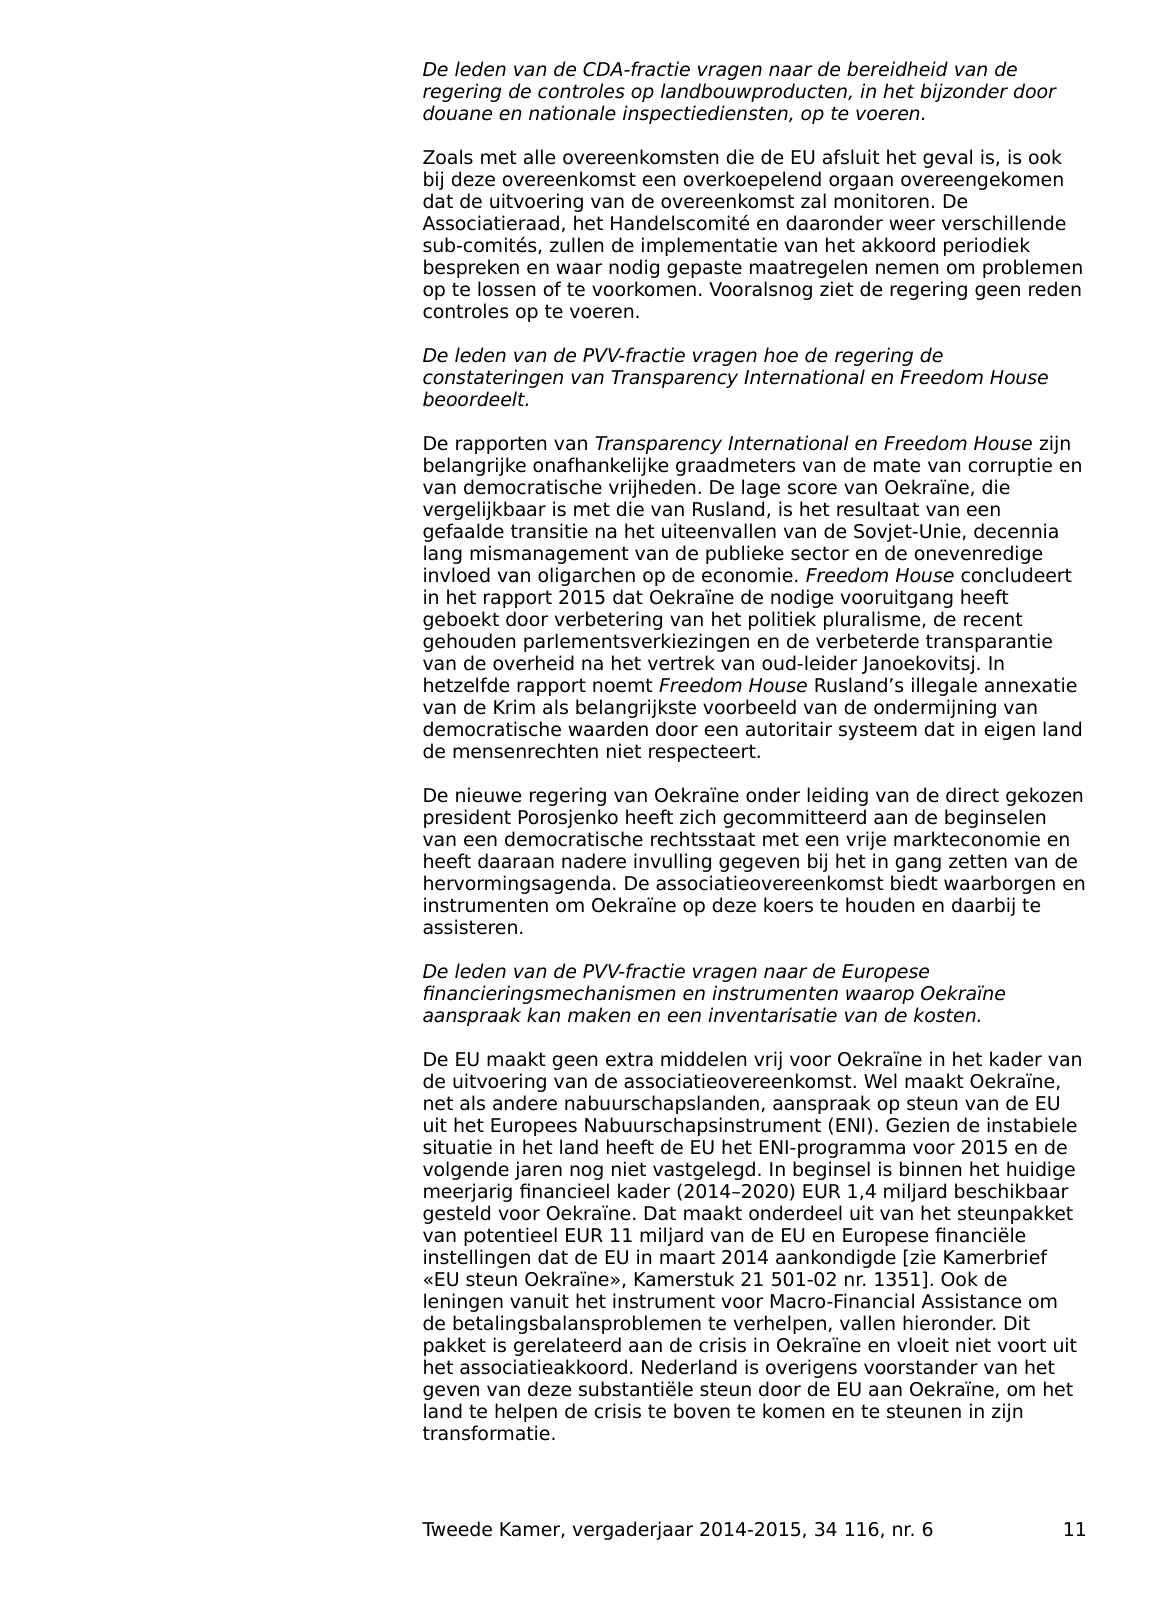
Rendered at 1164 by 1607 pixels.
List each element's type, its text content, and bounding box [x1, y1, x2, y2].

text De leden van de CDA-fractie vragen naar de bereidheid van de regering de controles op landbouwproducten, in het bijzonder door douane en nationale inspectiediensten, op te voeren. [422, 59, 1087, 125]
text De rapporten van Transparency International en Freedom House zijn belangrijke onafhankelijke graadmeters van de mate van corruptie en van democratische vrijheden. De lage score van Oekraïne, die vergelijkbaar is met die van Rusland, is het resultaat van een gefaalde transitie na het uiteenvallen van de Sovjet-Unie, decennia lang mismanagement van de publieke sector en de onevenredige invloed van oligarchen op de economie. Freedom House concludeert in het rapport 2015 dat Oekraïne de nodige vooruitgang heeft geboekt door verbetering van het politiek pluralisme, de recent gehouden parlementsverkiezingen en de verbeterde transparantie van de overheid na het vertrek van oud-leider Janoekovitsj. In hetzelfde rapport noemt Freedom House Rusland’s illegale annexatie van de Krim als belangrijkste voorbeeld van de ondermijning van democratische waarden door een autoritair systeem dat in eigen land de mensenrechten niet respecteert. [422, 433, 1087, 763]
text De EU maakt geen extra middelen vrij voor Oekraïne in het kader van de uitvoering van de associatieovereenkomst. Wel maakt Oekraïne, net als andere nabuurschapslanden, aanspraak op steun van de EU uit het Europees Nabuurschapsinstrument (ENI). Gezien de instabiele situatie in het land heeft de EU het ENI-programma voor 2015 en de volgende jaren nog niet vastgelegd. In beginsel is binnen het huidige meerjarig financieel kader (2014–2020) EUR 1,4 miljard beschikbaar gesteld voor Oekraïne. Dat maakt onderdeel uit van het steunpakket van potentieel EUR 11 miljard van de EU en Europese financiële instellingen dat de EU in maart 2014 aankondigde [zie Kamerbrief «EU steun Oekraïne», Kamerstuk 21 501-02 nr. 1351]. Ook de leningen vanuit het instrument voor Macro-Financial Assistance om de betalingsbalansproblemen te verhelpen, vallen hieronder. Dit pakket is gerelateerd aan de crisis in Oekraïne en vloeit niet voort uit het associatieakkoord. Nederland is overigens voorstander van het geven van deze substantiële steun door de EU aan Oekraïne, om het land te helpen de crisis te boven te komen en te steunen in zijn transformatie. [422, 1049, 1087, 1445]
text De nieuwe regering van Oekraïne onder leiding van de direct gekozen president Porosjenko heeft zich gecommitteerd aan de beginselen van een democratische rechtsstaat met een vrije markteconomie en heeft daaraan nadere invulling gegeven bij het in gang zetten van de hervormingsagenda. De associatieovereenkomst biedt waarborgen en instrumenten om Oekraïne op deze koers te houden en daarbij te assisteren. [422, 785, 1087, 939]
text Zoals met alle overeenkomsten die de EU afsluit het geval is, is ook bij deze overeenkomst een overkoepelend orgaan overeengekomen dat de uitvoering van de overeenkomst zal monitoren. De Associatieraad, het Handelscomité en daaronder weer verschillende sub-comités, zullen de implementatie van het akkoord periodiek bespreken en waar nodig gepaste maatregelen nemen om problemen op te lossen of te voorkomen. Vooralsnog ziet de regering geen reden controles op te voeren. [422, 147, 1087, 323]
text De leden van de PVV-fractie vragen naar de Europese financieringsmechanismen en instrumenten waarop Oekraïne aanspraak kan maken en een inventarisatie van de kosten. [422, 961, 1087, 1027]
text De leden van de PVV-fractie vragen hoe de regering de constateringen van Transparency International en Freedom House beoordeelt. [422, 345, 1087, 411]
